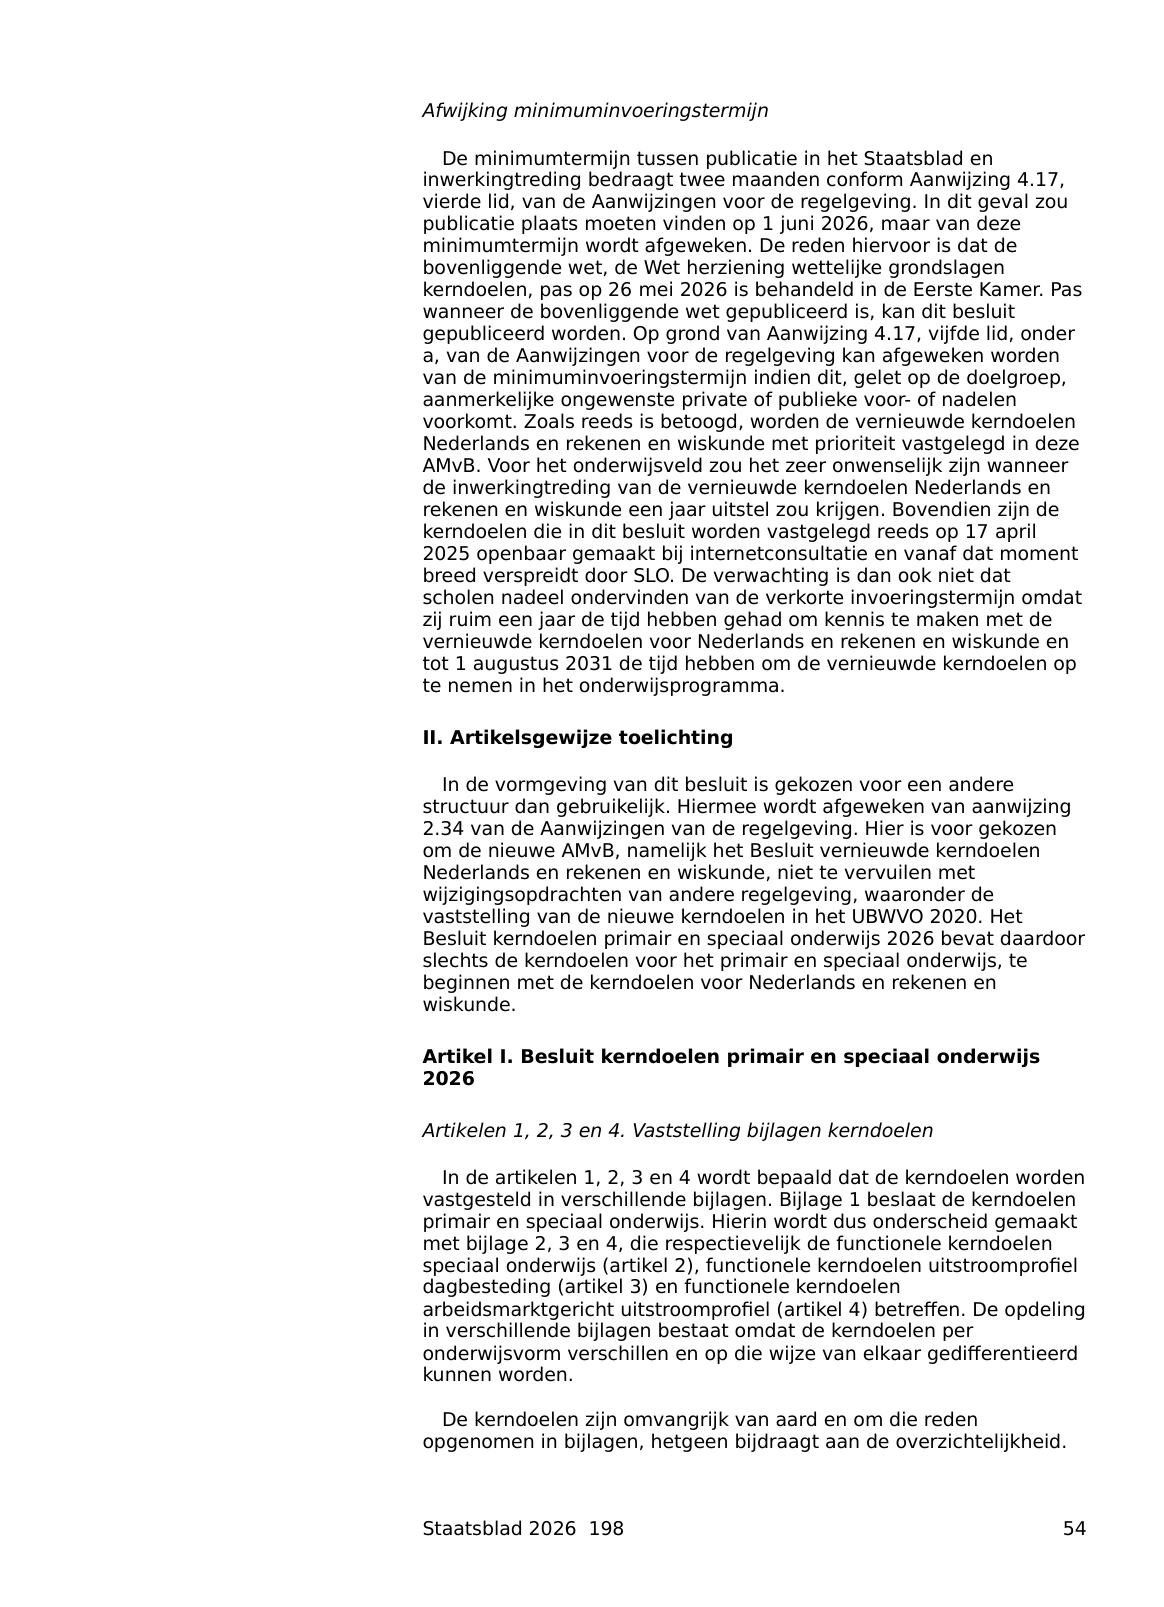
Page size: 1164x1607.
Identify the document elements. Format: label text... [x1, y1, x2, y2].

text De kerndoelen zijn omvangrijk van aard en om die reden opgenomen in bijlagen, hetgeen bijdraagt aan de overzichtelijkheid. [422, 1408, 1087, 1452]
text In de artikelen 1, 2, 3 en 4 wordt bepaald dat de kerndoelen worden vastgesteld in verschillende bijlagen. Bijlage 1 beslaat de kerndoelen primair en speciaal onderwijs. Hierin wordt dus onderscheid gemaakt met bijlage 2, 3 en 4, die respectievelijk de functionele kerndoelen speciaal onderwijs (artikel 2), functionele kerndoelen uitstroomprofiel dagbesteding (artikel 3) en functionele kerndoelen arbeidsmarktgericht uitstroomprofiel (artikel 4) betreffen. De opdeling in verschillende bijlagen bestaat omdat de kerndoelen per onderwijsvorm verschillen en op die wijze van elkaar gedifferentieerd kunnen worden. [422, 1167, 1087, 1386]
subtitle Artikelen 1, 2, 3 en 4. Vaststelling bijlagen kerndoelen [422, 1119, 1087, 1142]
subtitle Afwijking minimuminvoeringstermijn [422, 100, 1087, 122]
subtitle II. Artikelsgewijze toelichting [422, 727, 1087, 749]
subtitle Artikel I. Besluit kerndoelen primair en speciaal onderwijs 2026 [422, 1046, 1087, 1089]
text In de vormgeving van dit besluit is gekozen voor een andere structuur dan gebruikelijk. Hiermee wordt afgeweken van aanwijzing 2.34 van de Aanwijzingen van de regelgeving. Hier is voor gekozen om de nieuwe AMvB, namelijk het Besluit vernieuwde kerndoelen Nederlands en rekenen en wiskunde, niet te vervuilen met wijzigingsopdrachten van andere regelgeving, waaronder de vaststelling van de nieuwe kerndoelen in het UBWVO 2020. Het Besluit kerndoelen primair en speciaal onderwijs 2026 bevat daardoor slechts de kerndoelen voor het primair en speciaal onderwijs, te beginnen met de kerndoelen voor Nederlands en rekenen en wiskunde. [422, 774, 1087, 1016]
text De minimumtermijn tussen publicatie in het Staatsblad en inwerkingtreding bedraagt twee maanden conform Aanwijzing 4.17, vierde lid, van de Aanwijzingen voor de regelgeving. In dit geval zou publicatie plaats moeten vinden op 1 juni 2026, maar van deze minimumtermijn wordt afgeweken. De reden hiervoor is dat de bovenliggende wet, de Wet herziening wettelijke grondslagen kerndoelen, pas op 26 mei 2026 is behandeld in de Eerste Kamer. Pas wanneer de bovenliggende wet gepubliceerd is, kan dit besluit gepubliceerd worden. Op grond van Aanwijzing 4.17, vijfde lid, onder a, van de Aanwijzingen voor de regelgeving kan afgeweken worden van de minimuminvoeringstermijn indien dit, gelet op de doelgroep, aanmerkelijke ongewenste private of publieke voor- of nadelen voorkomt. Zoals reeds is betoogd, worden de vernieuwde kerndoelen Nederlands en rekenen en wiskunde met prioriteit vastgelegd in deze AMvB. Voor het onderwijsveld zou het zeer onwenselijk zijn wanneer de inwerkingtreding van de vernieuwde kerndoelen Nederlands en rekenen en wiskunde een jaar uitstel zou krijgen. Bovendien zijn de kerndoelen die in dit besluit worden vastgelegd reeds op 17 april 2025 openbaar gemaakt bij internetconsultatie en vanaf dat moment breed verspreidt door SLO. De verwachting is dan ook niet dat scholen nadeel ondervinden van de verkorte invoeringstermijn omdat zij ruim een jaar de tijd hebben gehad om kennis te maken met de vernieuwde kerndoelen voor Nederlands en rekenen en wiskunde en tot 1 augustus 2031 de tijd hebben om de vernieuwde kerndoelen op te nemen in het onderwijsprogramma. [422, 147, 1087, 697]
